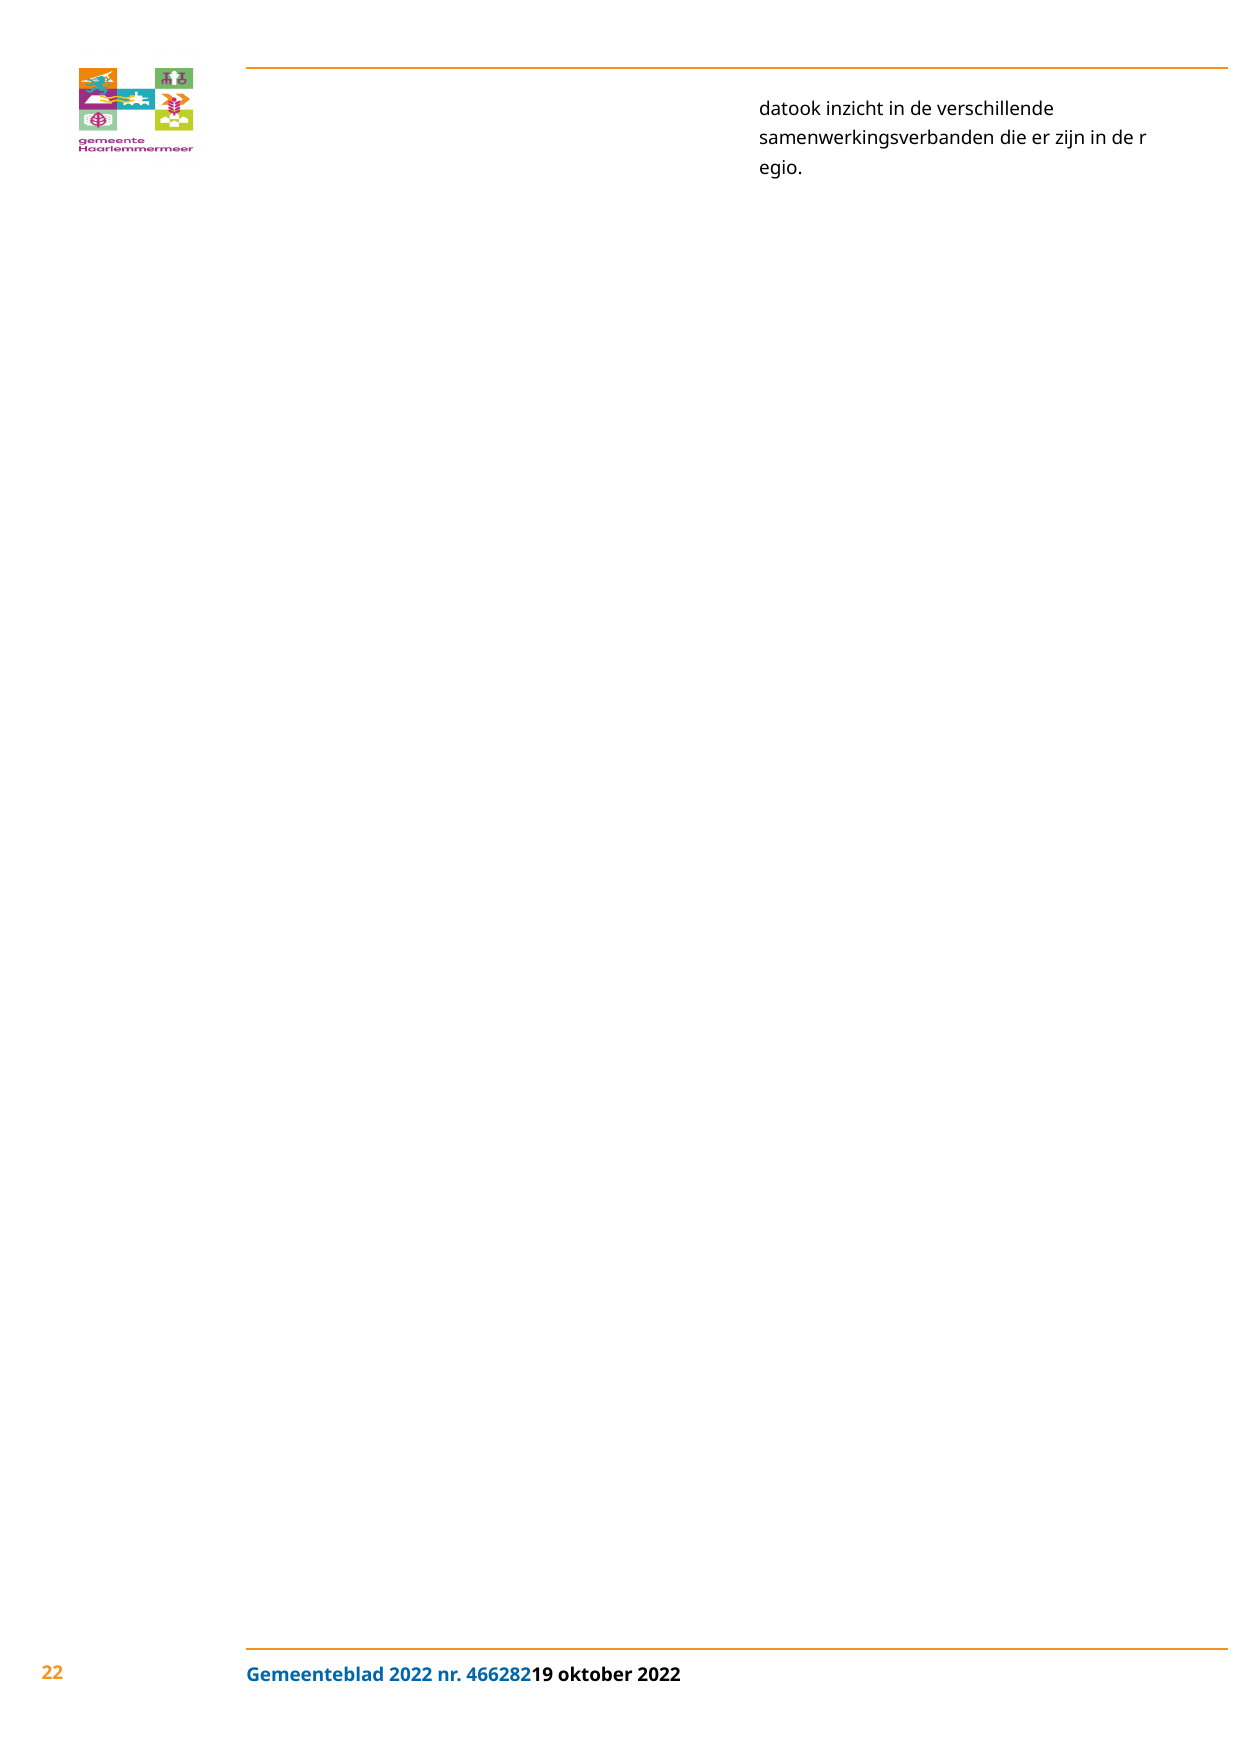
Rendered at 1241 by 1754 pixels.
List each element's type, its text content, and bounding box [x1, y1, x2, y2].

table_cell [248, 95, 700, 180]
table_cell datook inzicht in de verschillende samenwerkingsverbanden die er zijn in de regio. [700, 95, 1152, 180]
picture [41, 47, 231, 172]
